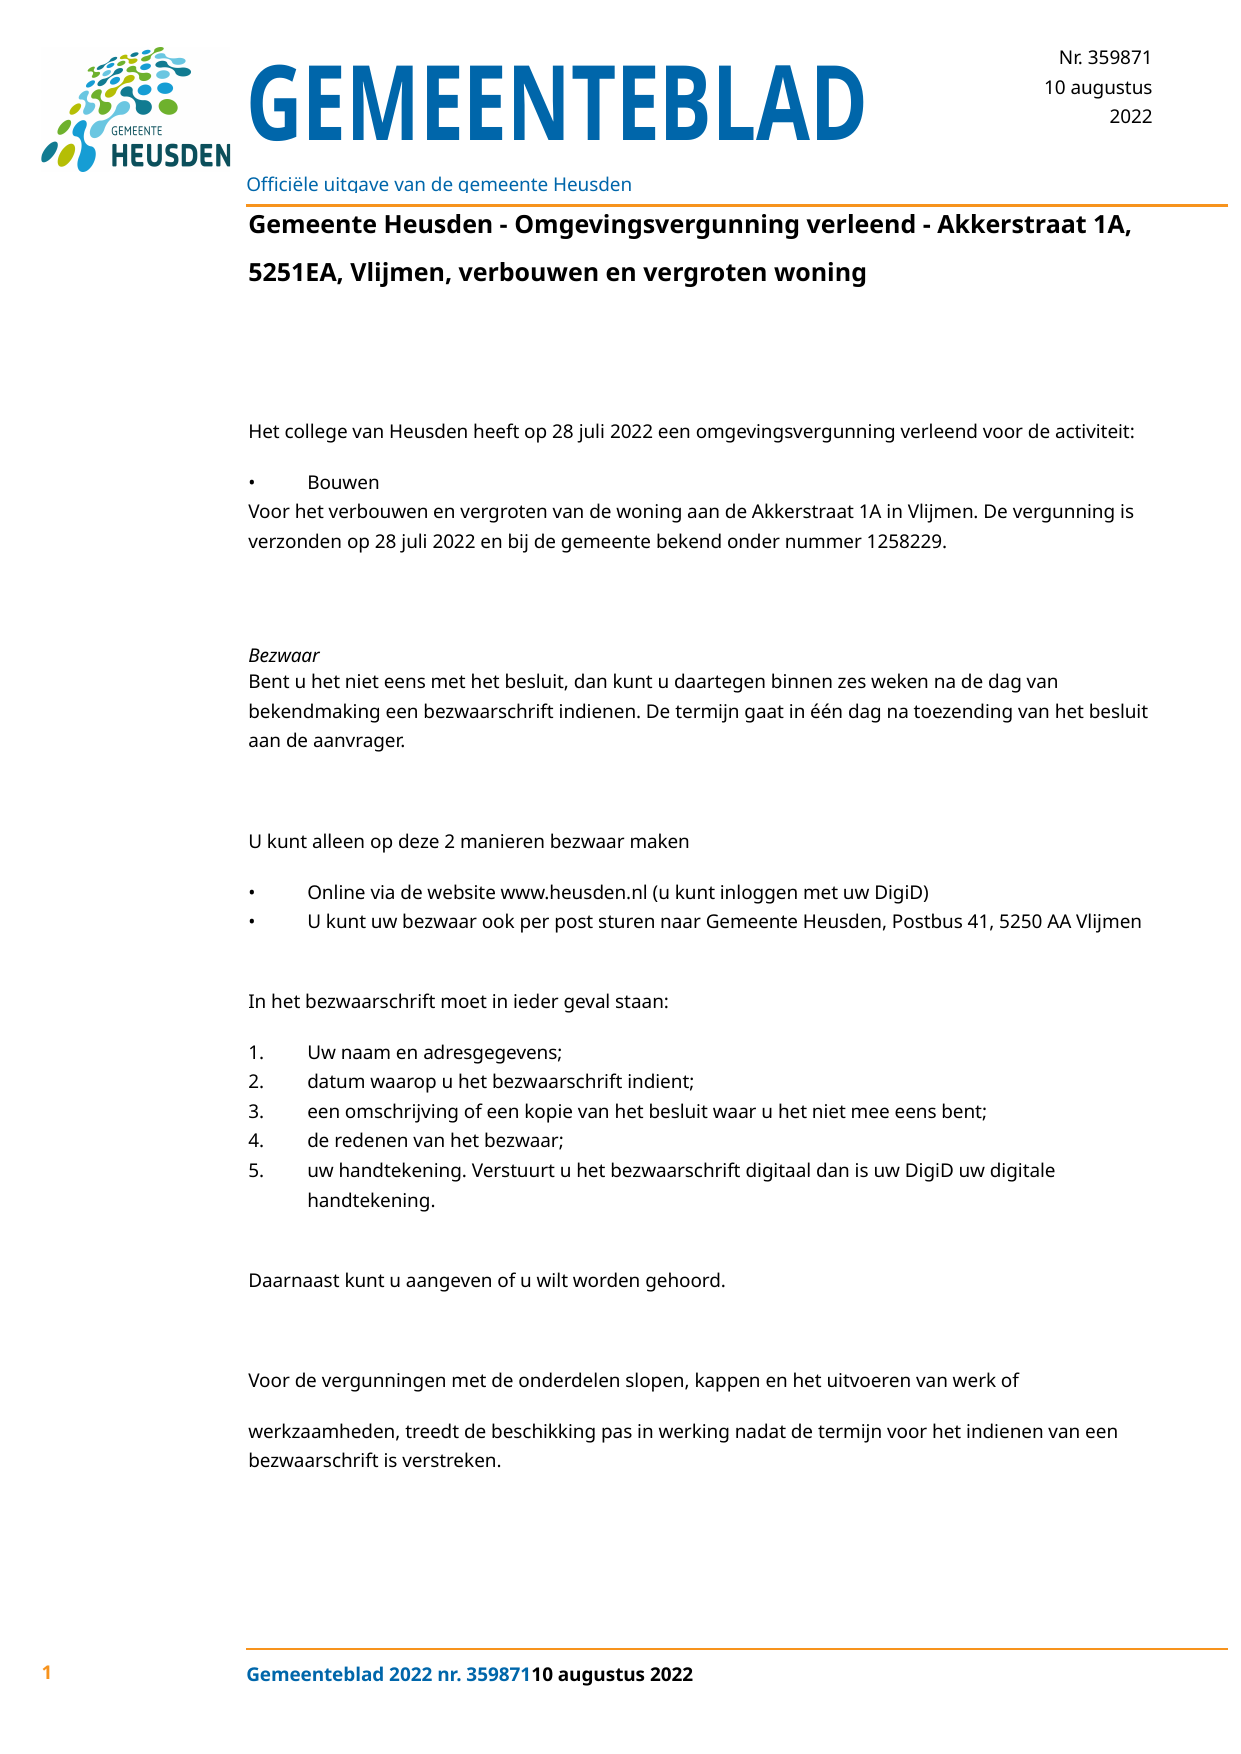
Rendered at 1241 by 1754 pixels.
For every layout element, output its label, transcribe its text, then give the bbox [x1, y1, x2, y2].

list U kunt uw bezwaar ook per post sturen naar Gemeente Heusden, Postbus 41, 5250 AA Vlijmen [248, 908, 1152, 934]
list Uw naam en adresgegevens; [248, 1039, 1152, 1064]
list de redenen van het bezwaar; [248, 1128, 1152, 1153]
text U kunt alleen op deze 2 manieren bezwaar maken [248, 828, 1152, 854]
list datum waarop u het bezwaarschrift indient; [248, 1068, 1152, 1094]
text In het bezwaarschrift moet in ieder geval staan: [248, 988, 1152, 1014]
text Daarnaast kunt u aangeven of u wilt worden gehoord. [248, 1267, 1152, 1292]
list uw handtekening. Verstuurt u het bezwaarschrift digitaal dan is uw DigiD uw digitale handtekening. [248, 1157, 1152, 1212]
list een omschrijving of een kopie van het besluit waar u het niet mee eens bent; [248, 1098, 1152, 1124]
text Het college van Heusden heeft op 28 juli 2022 een omgevingsvergunning verleend voor de activiteit: [248, 419, 1152, 444]
picture [41, 47, 231, 172]
text Bezwaar [248, 643, 1152, 668]
text werkzaamheden, treedt de beschikking pas in werking nadat de termijn voor het indienen van een bezwaarschrift is verstreken. [248, 1418, 1152, 1473]
list Bouwen [248, 469, 1152, 495]
text Voor de vergunningen met de onderdelen slopen, kappen en het uitvoeren van werk of [248, 1368, 1152, 1393]
list Online via de website www.heusden.nl (u kunt inloggen met uw DigiD) [248, 879, 1152, 904]
text Gemeente Heusden - Omgevingsvergunning verleend - Akkerstraat 1A, 5251EA, Vlijmen, verbouwen en vergroten woning [248, 207, 1152, 288]
text Voor het verbouwen en vergroten van de woning aan de Akkerstraat 1A in Vlijmen. De vergunning is verzonden op 28 juli 2022 en bij de gemeente bekend onder nummer 1258229. [248, 499, 1152, 554]
text Bent u het niet eens met het besluit, dan kunt u daartegen binnen zes weken na de dag van bekendmaking een bezwaarschrift indienen. De termijn gaat in één dag na toezending van het besluit aan de aanvrager. [248, 668, 1152, 753]
